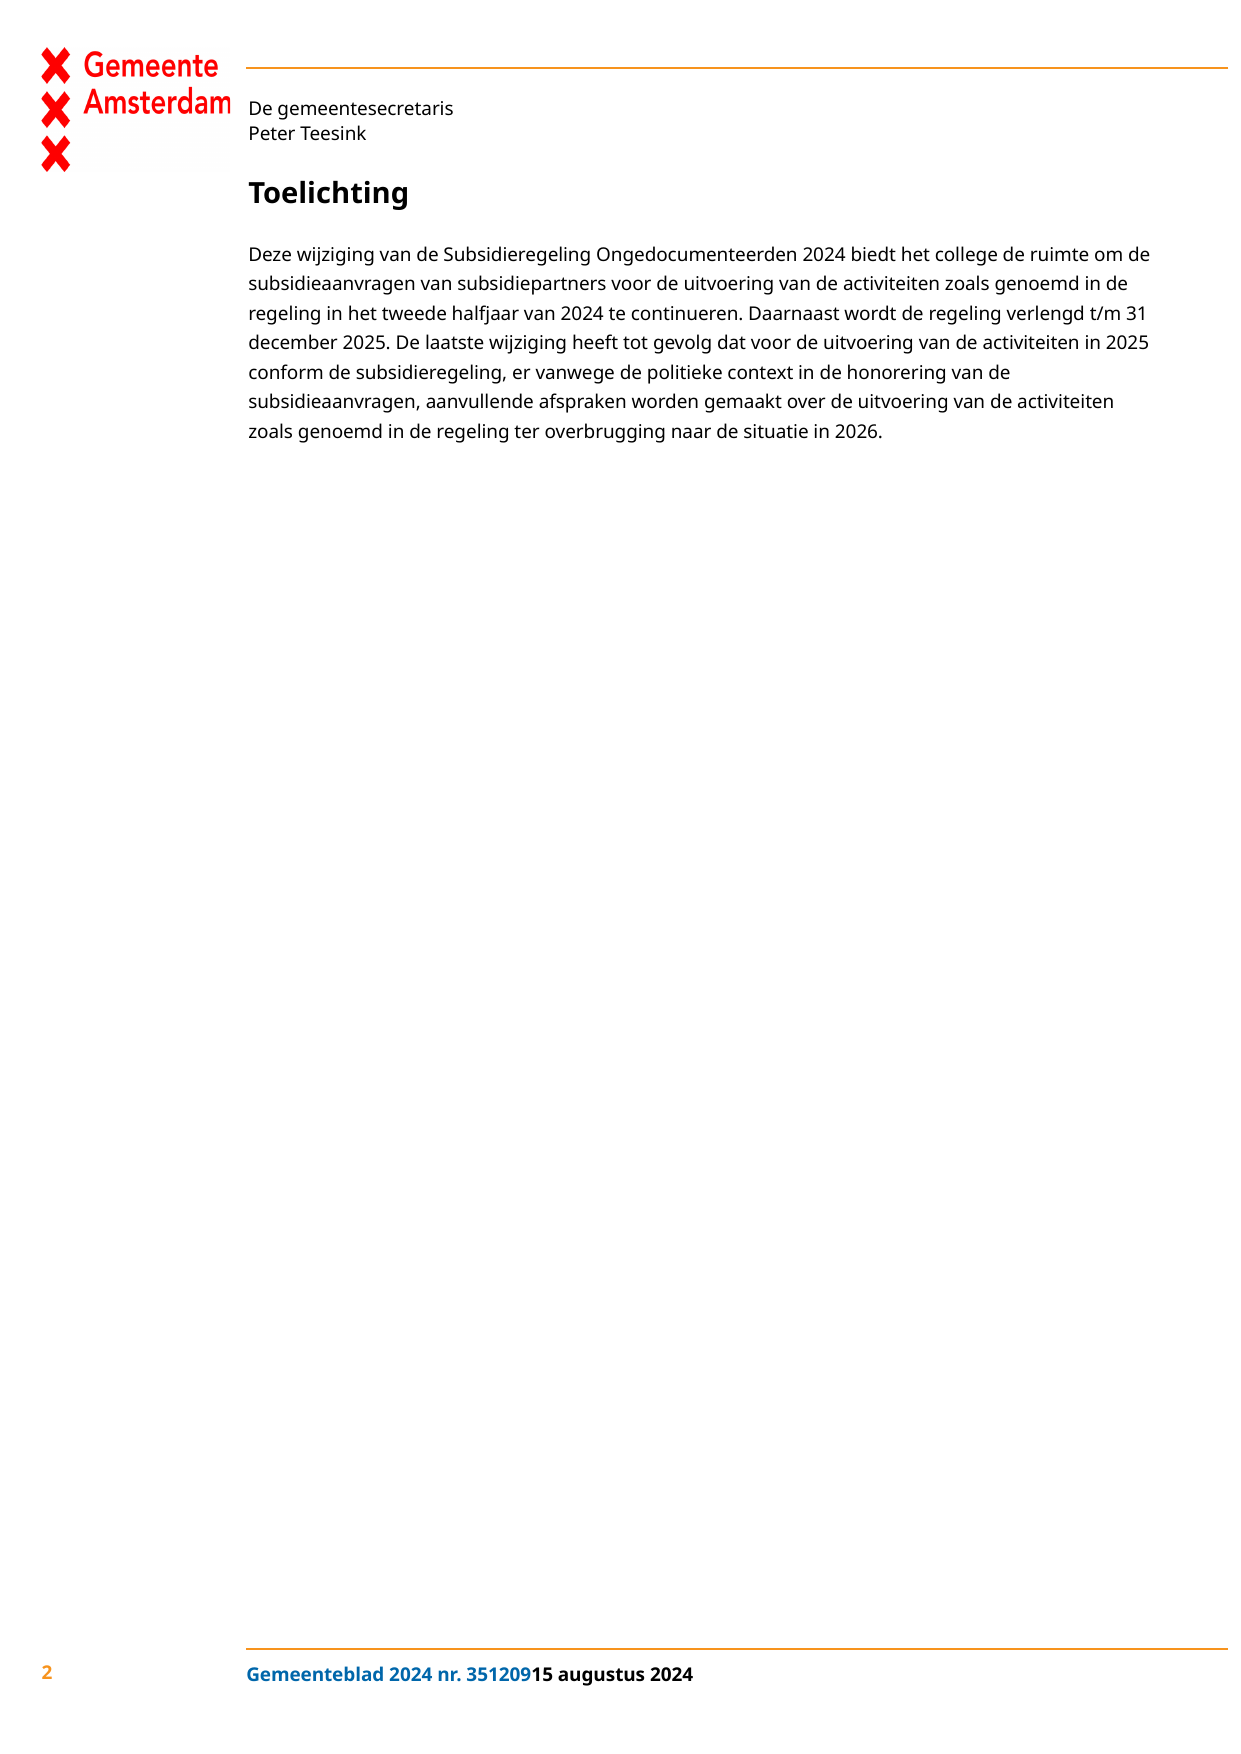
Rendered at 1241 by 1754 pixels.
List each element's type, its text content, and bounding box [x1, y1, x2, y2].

picture [41, 47, 231, 172]
text Toelichting [248, 172, 1152, 212]
text Peter Teesink [248, 121, 1152, 146]
text De gemeentesecretaris [248, 95, 1152, 121]
text Deze wijziging van de Subsidieregeling Ongedocumenteerden 2024 biedt het college de ruimte om de subsidieaanvragen van subsidiepartners voor de uitvoering van de activiteiten zoals genoemd in de regeling in het tweede halfjaar van 2024 te continueren. Daarnaast wordt de regeling verlengd t/m 31 december 2025. De laatste wijziging heeft tot gevolg dat voor de uitvoering van de activiteiten in 2025 conform de subsidieregeling, er vanwege de politieke context in de honorering van de subsidieaanvragen, aanvullende afspraken worden gemaakt over de uitvoering van de activiteiten zoals genoemd in de regeling ter overbrugging naar de situatie in 2026. [248, 241, 1152, 444]
